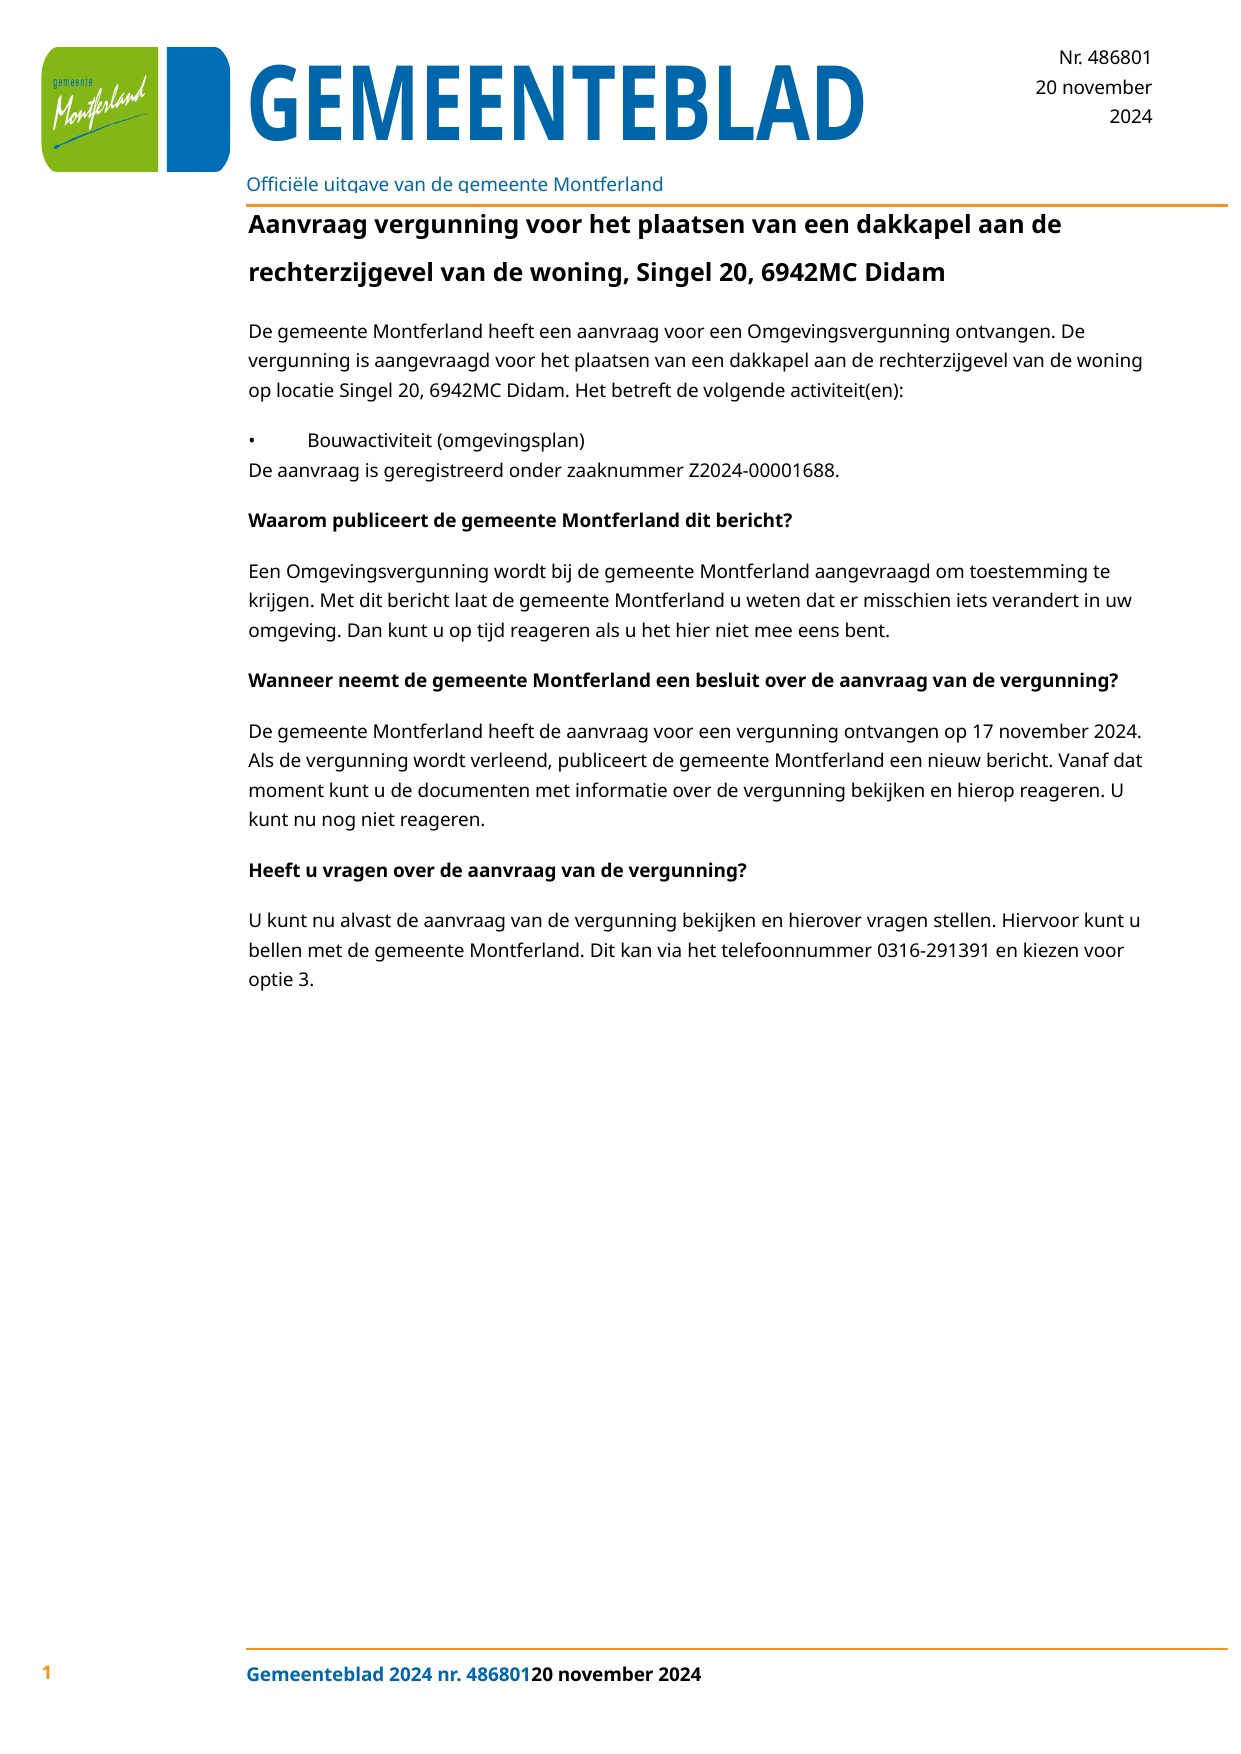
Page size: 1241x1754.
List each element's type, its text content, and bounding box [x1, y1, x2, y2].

text Wanneer neemt de gemeente Montferland een besluit over de aanvraag van de vergunning? [248, 667, 1152, 693]
text De gemeente Montferland heeft een aanvraag voor een Omgevingsvergunning ontvangen. De vergunning is aangevraagd voor het plaatsen van een dakkapel aan de rechterzijgevel van de woning op locatie Singel 20, 6942MC Didam. Het betreft de volgende activiteit(en): [248, 318, 1152, 403]
list Bouwactiviteit (omgevingsplan) [248, 427, 1152, 453]
text Een Omgevingsvergunning wordt bij de gemeente Montferland aangevraagd om toestemming te krijgen. Met dit bericht laat de gemeente Montferland u weten dat er misschien iets verandert in uw omgeving. Dan kunt u op tijd reageren als u het hier niet mee eens bent. [248, 558, 1152, 643]
text De gemeente Montferland heeft de aanvraag voor een vergunning ontvangen op 17 november 2024. Als de vergunning wordt verleend, publiceert de gemeente Montferland een nieuw bericht. Vanaf dat moment kunt u de documenten met informatie over de vergunning bekijken en hierop reageren. U kunt nu nog niet reageren. [248, 718, 1152, 832]
text Aanvraag vergunning voor het plaatsen van een dakkapel aan de rechterzijgevel van de woning, Singel 20, 6942MC Didam [248, 207, 1152, 288]
text De aanvraag is geregistreerd onder zaaknummer Z2024-00001688. [248, 457, 1152, 483]
text U kunt nu alvast de aanvraag van de vergunning bekijken en hierover vragen stellen. Hiervoor kunt u bellen met de gemeente Montferland. Dit kan via het telefoonnummer 0316-291391 en kiezen voor optie 3. [248, 907, 1152, 992]
text Heeft u vragen over de aanvraag van de vergunning? [248, 857, 1152, 883]
picture [41, 47, 231, 172]
text Waarom publiceert de gemeente Montferland dit bericht? [248, 507, 1152, 533]
